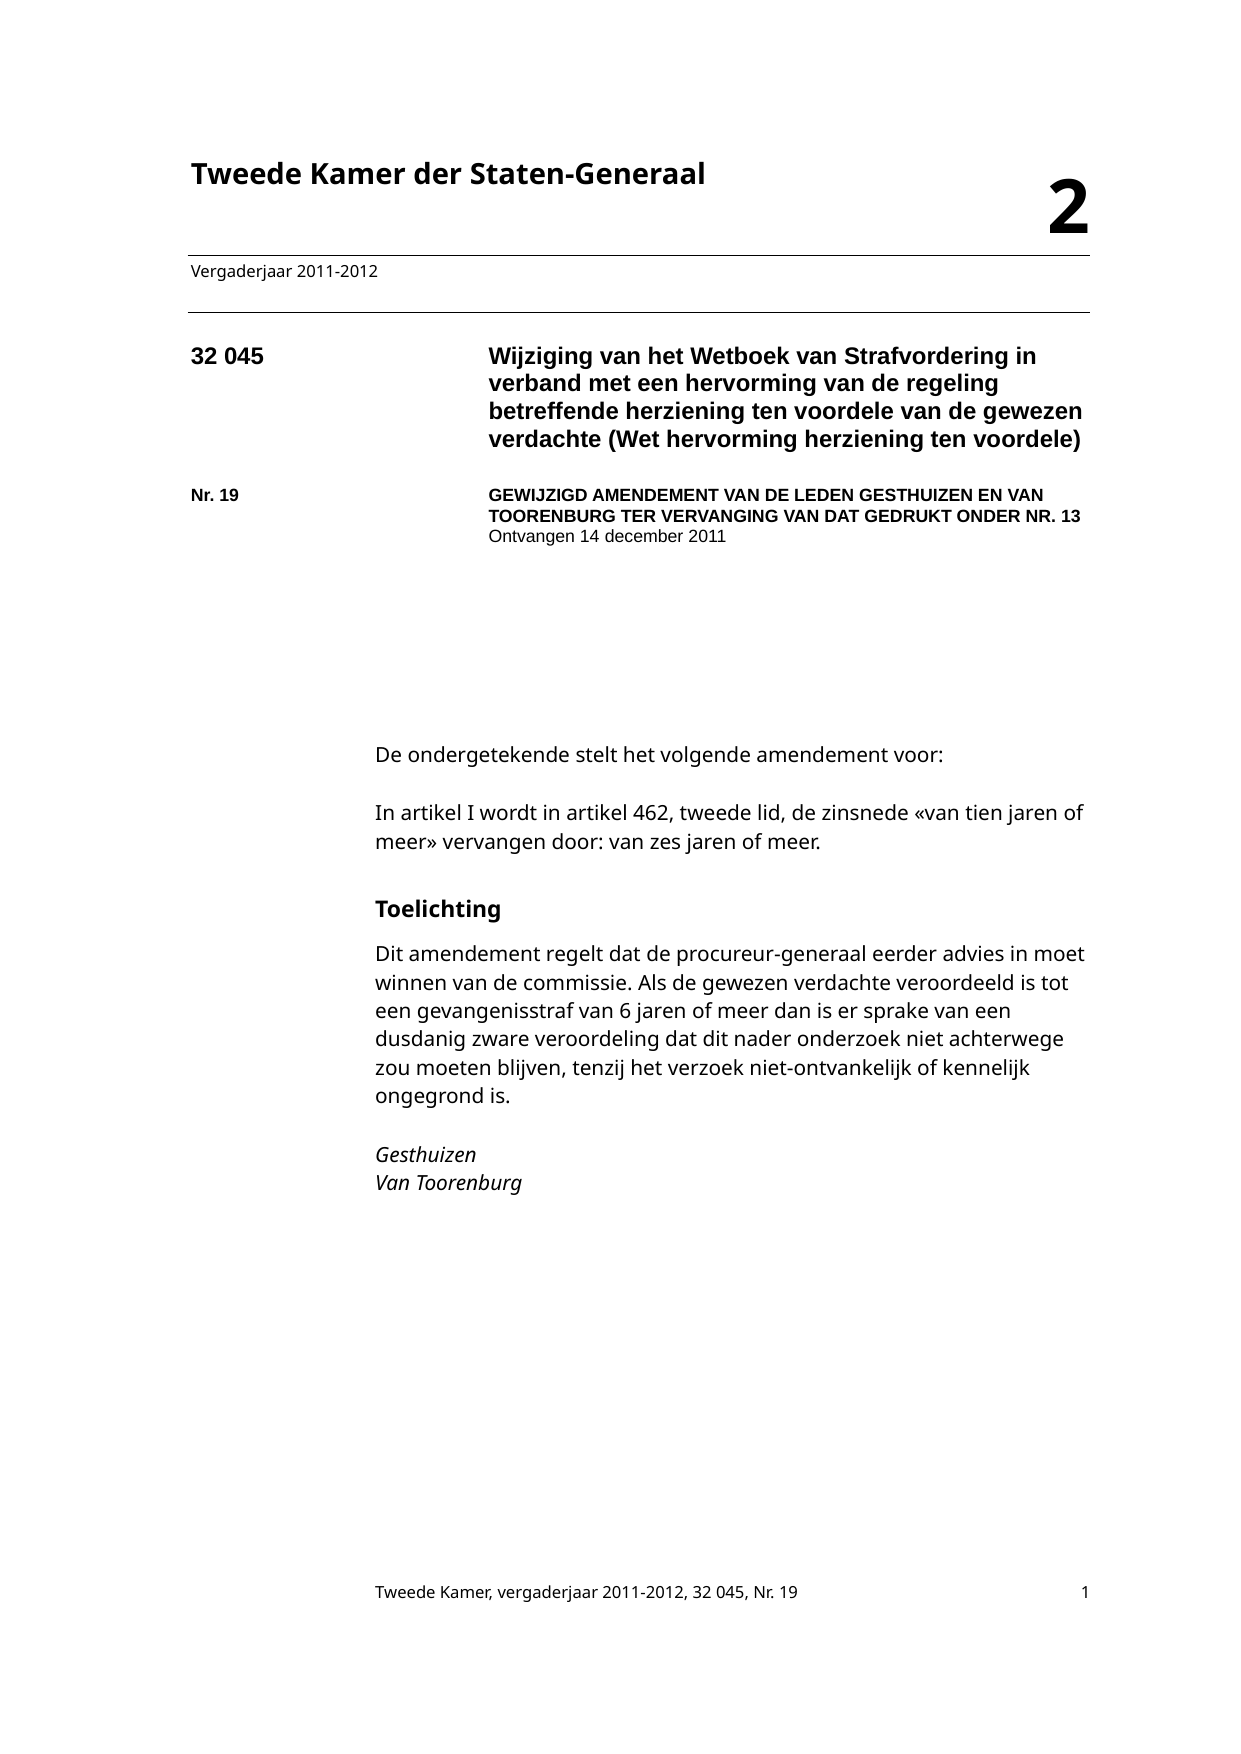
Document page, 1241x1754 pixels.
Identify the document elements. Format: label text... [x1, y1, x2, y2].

text Dit amendement regelt dat de procureur-generaal eerder advies in moet winnen van de commissie. Als de gewezen verdachte veroordeeld is tot een gevangenisstraf van 6 jaren of meer dan is er sprake van een dusdanig zware veroordeling dat dit nader onderzoek niet achterwege zou moeten blijven, tenzij het verzoek niet-ontvankelijk of kennelijk ongegrond is. [375, 939, 1090, 1110]
table_header 2 [910, 150, 1090, 255]
table_cell Nr. 19 [188, 482, 485, 622]
text De ondergetekende stelt het volgende amendement voor: [375, 740, 1090, 768]
table_cell [485, 256, 1090, 312]
table_cell GEWIJZIGD AMENDEMENT VAN DE LEDEN GESTHUIZEN EN VAN TOORENBURG TER VERVANGING VAN DAT GEDRUKT ONDER NR. 13 Ontvangen 14 december 2011 [485, 482, 1090, 622]
text Gesthuizen [375, 1140, 1090, 1168]
table_cell [188, 313, 485, 339]
table_cell Vergaderjaar 2011-2012 [188, 256, 485, 312]
table_cell [485, 313, 1090, 339]
text Van Toorenburg [375, 1168, 1090, 1197]
text In artikel I wordt in artikel 462, tweede lid, de zinsnede «van tien jaren of meer» vervangen door: van zes jaren of meer. [375, 798, 1090, 855]
table_header Tweede Kamer der Staten-Generaal [188, 150, 909, 255]
table_cell 32 045 [188, 339, 485, 482]
subtitle Toelichting [375, 893, 1090, 924]
table_cell Wijziging van het Wetboek van Strafvordering in verband met een hervorming van de regeling betreffende herziening ten voordele van de gewezen verdachte (Wet hervorming herziening ten voordele) [485, 339, 1090, 482]
